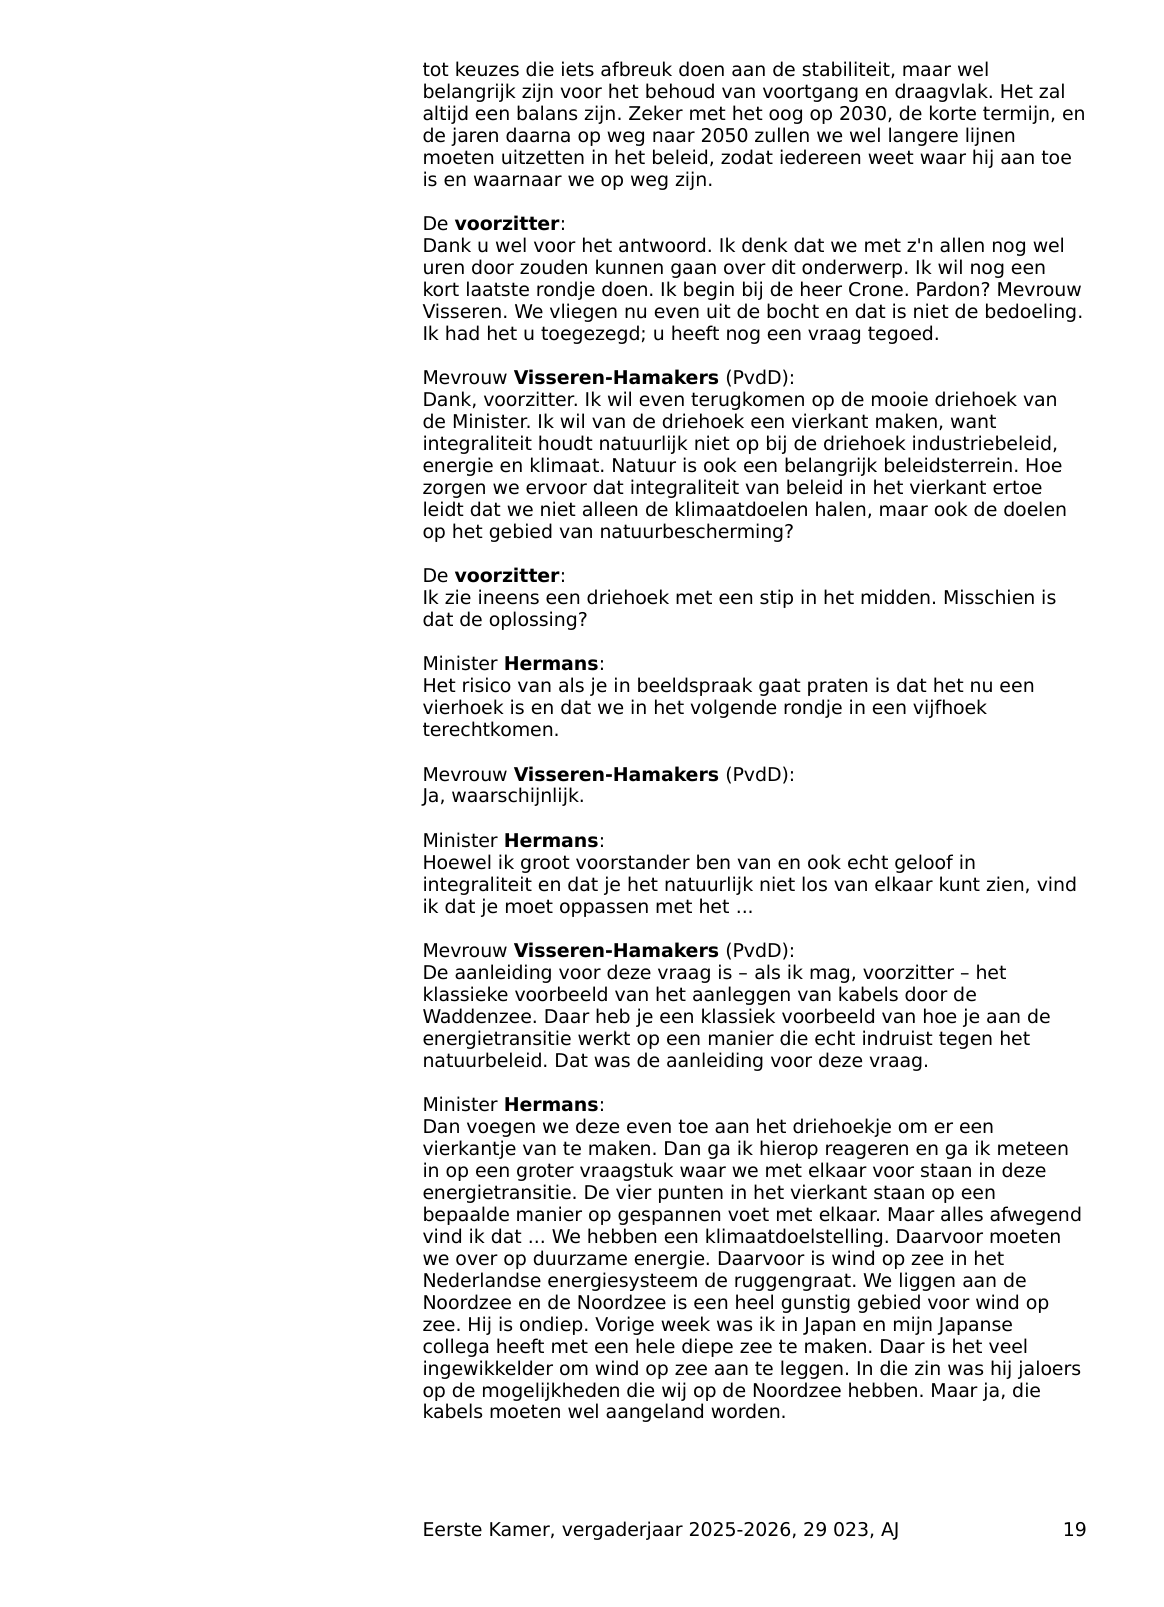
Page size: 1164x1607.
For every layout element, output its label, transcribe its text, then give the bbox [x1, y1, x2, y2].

text De voorzitter: [422, 213, 1087, 235]
text Hoewel ik groot voorstander ben van en ook echt geloof in integraliteit en dat je het natuurlijk niet los van elkaar kunt zien, vind ik dat je moet oppassen met het ... [422, 852, 1087, 917]
text De aanleiding voor deze vraag is – als ik mag, voorzitter – het klassieke voorbeeld van het aanleggen van kabels door de Waddenzee. Daar heb je een klassiek voorbeeld van hoe je aan de energietransitie werkt op een manier die echt indruist tegen het natuurbeleid. Dat was de aanleiding voor deze vraag. [422, 962, 1087, 1072]
text Mevrouw Visseren-Hamakers (PvdD): [422, 367, 1087, 389]
text Dank u wel voor het antwoord. Ik denk dat we met z'n allen nog wel uren door zouden kunnen gaan over dit onderwerp. Ik wil nog een kort laatste rondje doen. Ik begin bij de heer Crone. Pardon? Mevrouw Visseren. We vliegen nu even uit de bocht en dat is niet de bedoeling. Ik had het u toegezegd; u heeft nog een vraag tegoed. [422, 235, 1087, 345]
text Minister Hermans: [422, 653, 1087, 675]
text Dan voegen we deze even toe aan het driehoekje om er een vierkantje van te maken. Dan ga ik hierop reageren en ga ik meteen in op een groter vraagstuk waar we met elkaar voor staan in deze energietransitie. De vier punten in het vierkant staan op een bepaalde manier op gespannen voet met elkaar. Maar alles afwegend vind ik dat ... We hebben een klimaatdoelstelling. Daarvoor moeten we over op duurzame energie. Daarvoor is wind op zee in het Nederlandse energiesysteem de ruggengraat. We liggen aan de Noordzee en de Noordzee is een heel gunstig gebied voor wind op zee. Hij is ondiep. Vorige week was ik in Japan en mijn Japanse collega heeft met een hele diepe zee te maken. Daar is het veel ingewikkelder om wind op zee aan te leggen. In die zin was hij jaloers op de mogelijkheden die wij op de Noordzee hebben. Maar ja, die kabels moeten wel aangeland worden. [422, 1116, 1087, 1423]
text Dank, voorzitter. Ik wil even terugkomen op de mooie driehoek van de Minister. Ik wil van de driehoek een vierkant maken, want integraliteit houdt natuurlijk niet op bij de driehoek industriebeleid, energie en klimaat. Natuur is ook een belangrijk beleidsterrein. Hoe zorgen we ervoor dat integraliteit van beleid in het vierkant ertoe leidt dat we niet alleen de klimaatdoelen halen, maar ook de doelen op het gebied van natuurbescherming? [422, 389, 1087, 543]
text Minister Hermans: [422, 829, 1087, 852]
text Ja, waarschijnlijk. [422, 785, 1087, 807]
text Mevrouw Visseren-Hamakers (PvdD): [422, 763, 1087, 785]
text Minister Hermans: [422, 1094, 1087, 1116]
text Het risico van als je in beeldspraak gaat praten is dat het nu een vierhoek is en dat we in het volgende rondje in een vijfhoek terechtkomen. [422, 675, 1087, 741]
text Ik zie ineens een driehoek met een stip in het midden. Misschien is dat de oplossing? [422, 587, 1087, 631]
text Mevrouw Visseren-Hamakers (PvdD): [422, 940, 1087, 962]
text tot keuzes die iets afbreuk doen aan de stabiliteit, maar wel belangrijk zijn voor het behoud van voortgang en draagvlak. Het zal altijd een balans zijn. Zeker met het oog op 2030, de korte termijn, en de jaren daarna op weg naar 2050 zullen we wel langere lijnen moeten uitzetten in het beleid, zodat iedereen weet waar hij aan toe is en waarnaar we op weg zijn. [422, 59, 1087, 191]
text De voorzitter: [422, 565, 1087, 587]
